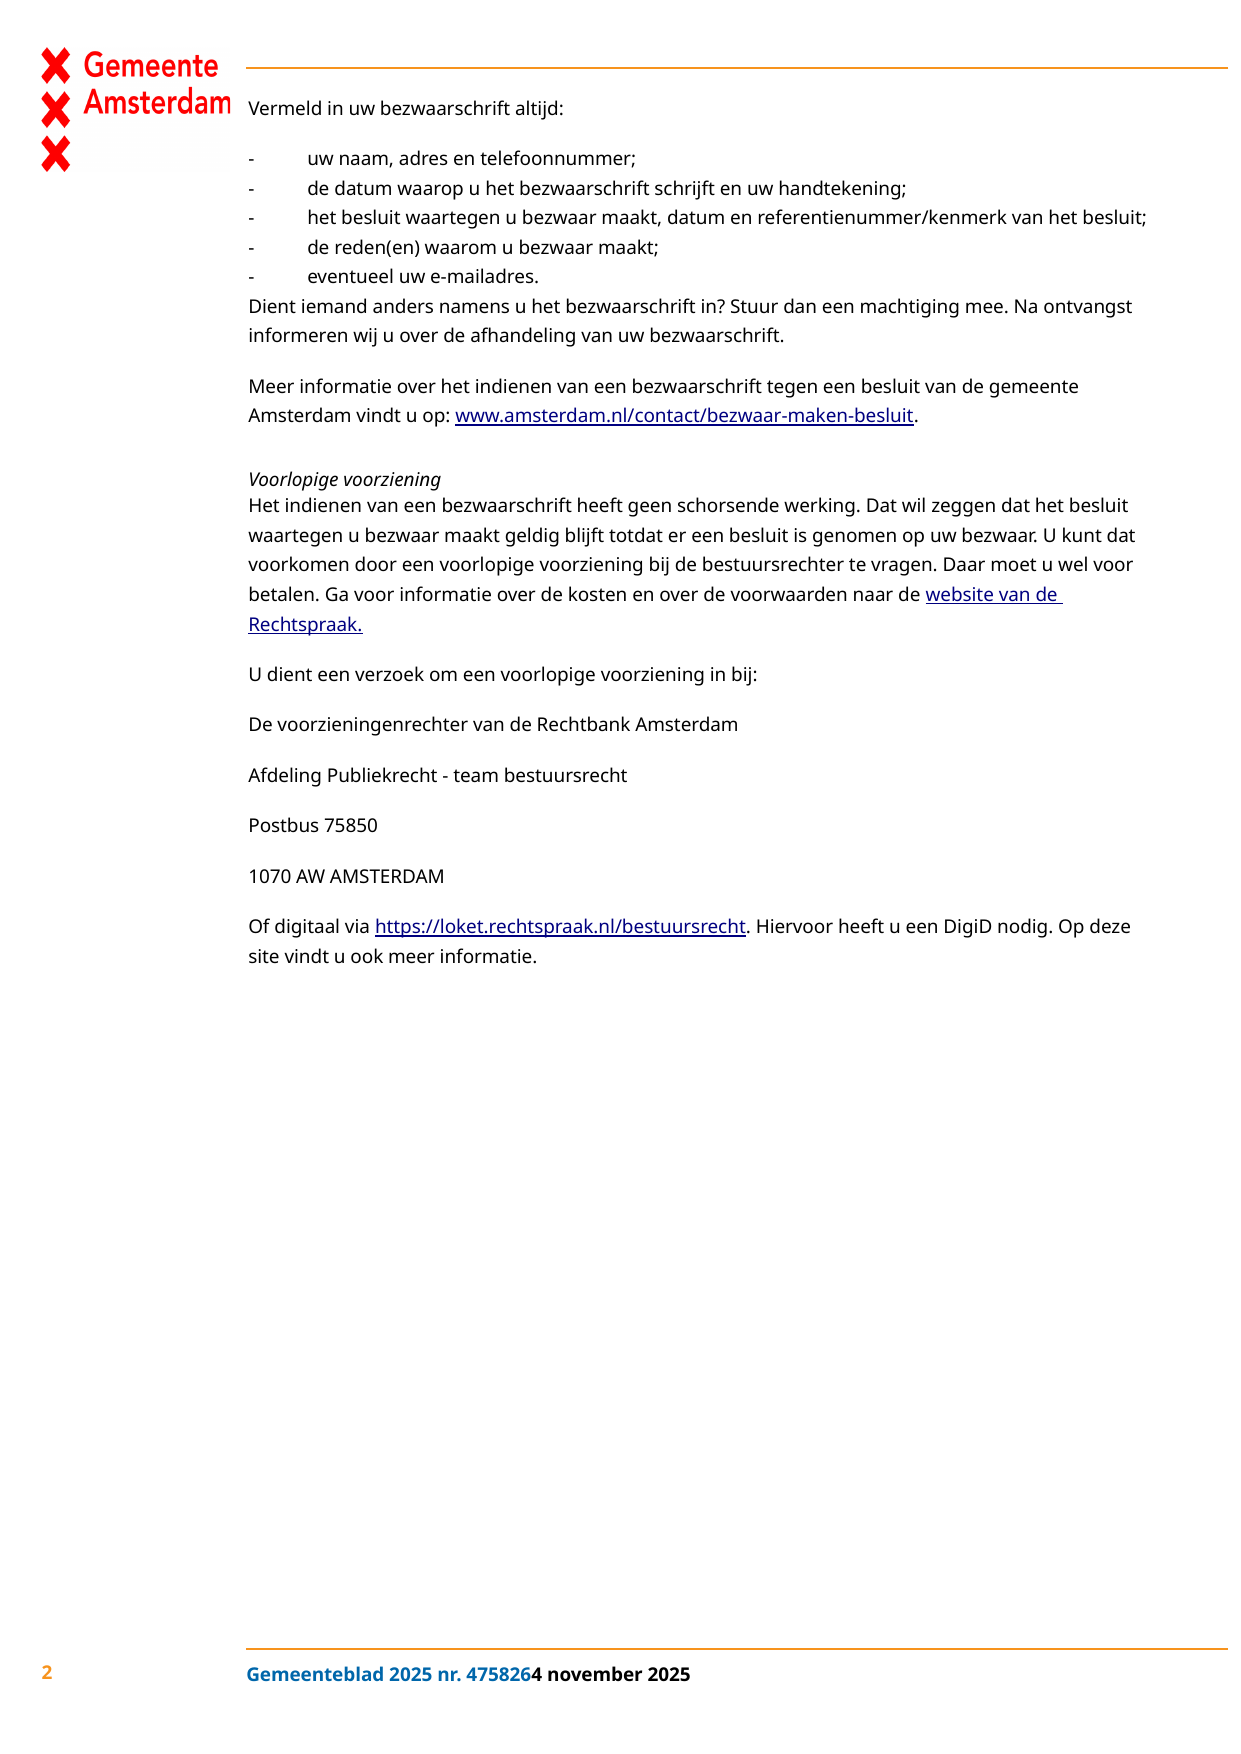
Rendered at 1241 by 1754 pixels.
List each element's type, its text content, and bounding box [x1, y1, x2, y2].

picture [41, 47, 231, 172]
text Voorlopige voorziening [248, 467, 1152, 492]
list de datum waarop u het bezwaarschrift schrijft en uw handtekening; [248, 175, 1152, 201]
text Dient iemand anders namens u het bezwaarschrift in? Stuur dan een machtiging mee. Na ontvangst informeren wij u over de afhandeling van uw bezwaarschrift. [248, 293, 1152, 348]
text U dient een verzoek om een voorlopige voorziening in bij: [248, 661, 1152, 687]
text Afdeling Publiekrecht - team bestuursrecht [248, 762, 1152, 788]
list de reden(en) waarom u bezwaar maakt; [248, 234, 1152, 260]
text 1070 AW AMSTERDAM [248, 863, 1152, 888]
text Vermeld in uw bezwaarschrift altijd: [248, 95, 1152, 121]
list eventueel uw e-mailadres. [248, 263, 1152, 289]
list uw naam, adres en telefoonnummer; [248, 145, 1152, 171]
text Het indienen van een bezwaarschrift heeft geen schorsende werking. Dat wil zeggen dat het besluit waartegen u bezwaar maakt geldig blijft totdat er een besluit is genomen op uw bezwaar. U kunt dat voorkomen door een voorlopige voorziening bij de bestuursrechter te vragen. Daar moet u wel voor betalen. Ga voor informatie over de kosten en over de voorwaarden naar de website van de Rechtspraak. [248, 492, 1152, 636]
text Of digitaal via https://loket.rechtspraak.nl/bestuursrecht. Hiervoor heeft u een DigiD nodig. Op deze site vindt u ook meer informatie. [248, 913, 1152, 968]
text Postbus 75850 [248, 812, 1152, 838]
text Meer informatie over het indienen van een bezwaarschrift tegen een besluit van de gemeente Amsterdam vindt u op: www.amsterdam.nl/contact/bezwaar-maken-besluit. [248, 373, 1152, 428]
list het besluit waartegen u bezwaar maakt, datum en referentienummer/kenmerk van het besluit; [248, 204, 1152, 230]
text De voorzieningenrechter van de Rechtbank Amsterdam [248, 712, 1152, 737]
